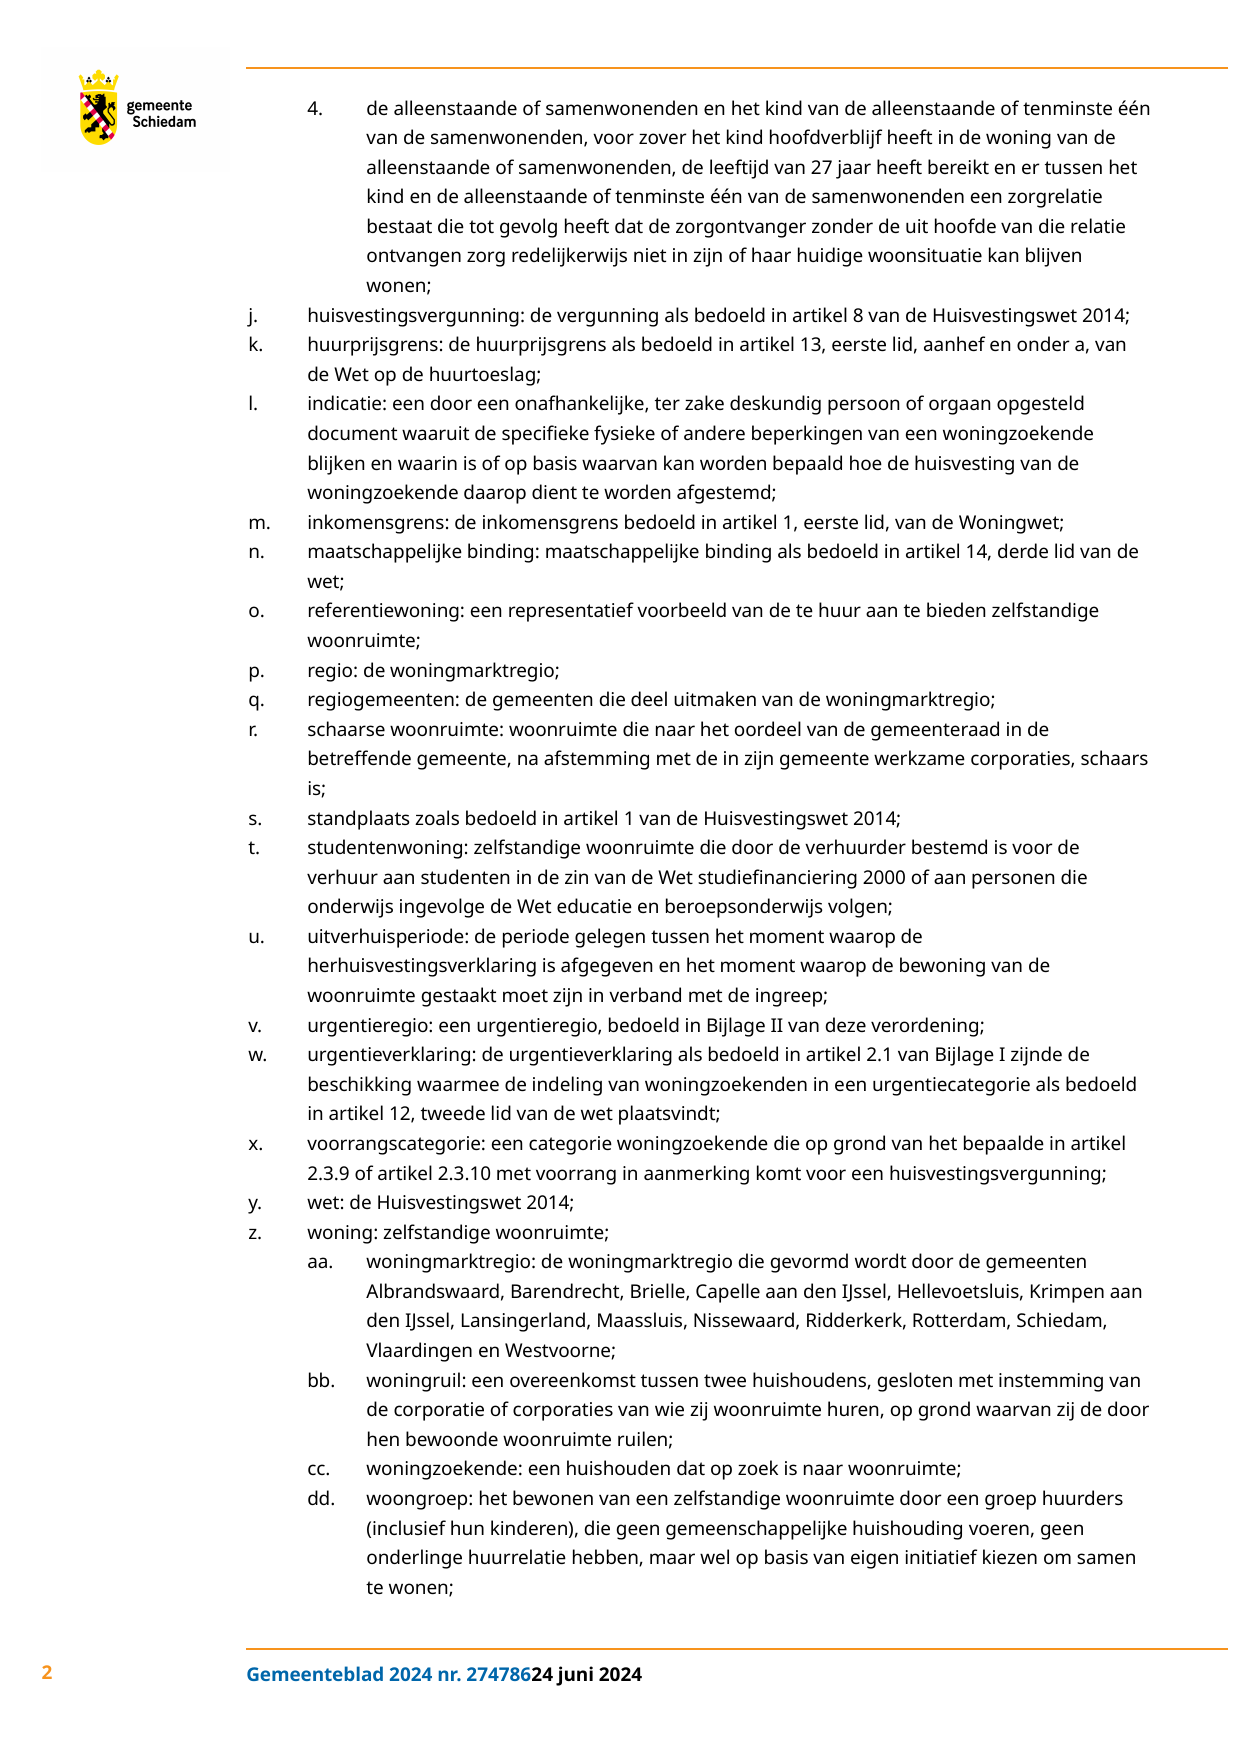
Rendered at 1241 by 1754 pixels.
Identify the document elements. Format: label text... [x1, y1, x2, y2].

list schaarse woonruimte: woonruimte die naar het oordeel van de gemeenteraad in de betreffende gemeente, na afstemming met de in zijn gemeente werkzame corporaties, schaars is; [248, 716, 1152, 801]
list voorrangscategorie: een categorie woningzoekende die op grond van het bepaalde in artikel 2.3.9 of artikel 2.3.10 met voorrang in aanmerking komt voor een huisvestingsvergunning; [248, 1130, 1152, 1186]
list de alleenstaande of samenwonenden en het kind van de alleenstaande of tenminste één van de samenwonenden, voor zover het kind hoofdverblijf heeft in de woning van de alleenstaande of samenwonenden, de leeftijd van 27 jaar heeft bereikt en er tussen het kind en de alleenstaande of tenminste één van de samenwonenden een zorgrelatie bestaat die tot gevolg heeft dat de zorgontvanger zonder de uit hoofde van die relatie ontvangen zorg redelijkerwijs niet in zijn of haar huidige woonsituatie kan blijven wonen; [307, 95, 1152, 298]
list huurprijsgrens: de huurprijsgrens als bedoeld in artikel 13, eerste lid, aanhef en onder a, van de Wet op de huurtoeslag; [248, 331, 1152, 387]
list woning: zelfstandige woonruimte; [248, 1219, 1152, 1245]
list studentenwoning: zelfstandige woonruimte die door de verhuurder bestemd is voor de verhuur aan studenten in de zin van de Wet studiefinanciering 2000 of aan personen die onderwijs ingevolge de Wet educatie en beroepsonderwijs volgen; [248, 834, 1152, 919]
list wet: de Huisvestingswet 2014; [248, 1189, 1152, 1215]
list urgentieregio: een urgentieregio, bedoeld in Bijlage II van deze verordening; [248, 1012, 1152, 1038]
list urgentieverklaring: de urgentieverklaring als bedoeld in artikel 2.1 van Bijlage I zijnde de beschikking waarmee de indeling van woningzoekenden in een urgentiecategorie als bedoeld in artikel 12, tweede lid van de wet plaatsvindt; [248, 1041, 1152, 1126]
list uitverhuisperiode: de periode gelegen tussen het moment waarop de herhuisvestingsverklaring is afgegeven en het moment waarop de bewoning van de woonruimte gestaakt moet zijn in verband met de ingreep; [248, 923, 1152, 1008]
list woningruil: een overeenkomst tussen twee huishoudens, gesloten met instemming van de corporatie of corporaties van wie zij woonruimte huren, op grond waarvan zij de door hen bewoonde woonruimte ruilen; [307, 1367, 1152, 1452]
list regiogemeenten: de gemeenten die deel uitmaken van de woningmarktregio; [248, 686, 1152, 712]
list inkomensgrens: de inkomensgrens bedoeld in artikel 1, eerste lid, van de Woningwet; [248, 509, 1152, 535]
list referentiewoning: een representatief voorbeeld van de te huur aan te bieden zelfstandige woonruimte; [248, 598, 1152, 653]
list woningzoekende: een huishouden dat op zoek is naar woonruimte; [307, 1456, 1152, 1481]
list huisvestingsvergunning: de vergunning als bedoeld in artikel 8 van de Huisvestingswet 2014; [248, 302, 1152, 328]
list woongroep: het bewonen van een zelfstandige woonruimte door een groep huurders (inclusief hun kinderen), die geen gemeenschappelijke huishouding voeren, geen onderlinge huurrelatie hebben, maar wel op basis van eigen initiatief kiezen om samen te wonen; [307, 1485, 1152, 1600]
list maatschappelijke binding: maatschappelijke binding als bedoeld in artikel 14, derde lid van de wet; [248, 538, 1152, 594]
list woningmarktregio: de woningmarktregio die gevormd wordt door de gemeenten Albrandswaard, Barendrecht, Brielle, Capelle aan den IJssel, Hellevoetsluis, Krimpen aan den IJssel, Lansingerland, Maassluis, Nissewaard, Ridderkerk, Rotterdam, Schiedam, Vlaardingen en Westvoorne; [307, 1248, 1152, 1363]
list regio: de woningmarktregio; [248, 657, 1152, 683]
picture [41, 47, 231, 172]
list standplaats zoals bedoeld in artikel 1 van de Huisvestingswet 2014; [248, 805, 1152, 831]
list indicatie: een door een onafhankelijke, ter zake deskundig persoon of orgaan opgesteld document waaruit de specifieke fysieke of andere beperkingen van een woningzoekende blijken en waarin is of op basis waarvan kan worden bepaald hoe de huisvesting van de woningzoekende daarop dient te worden afgestemd; [248, 391, 1152, 505]
